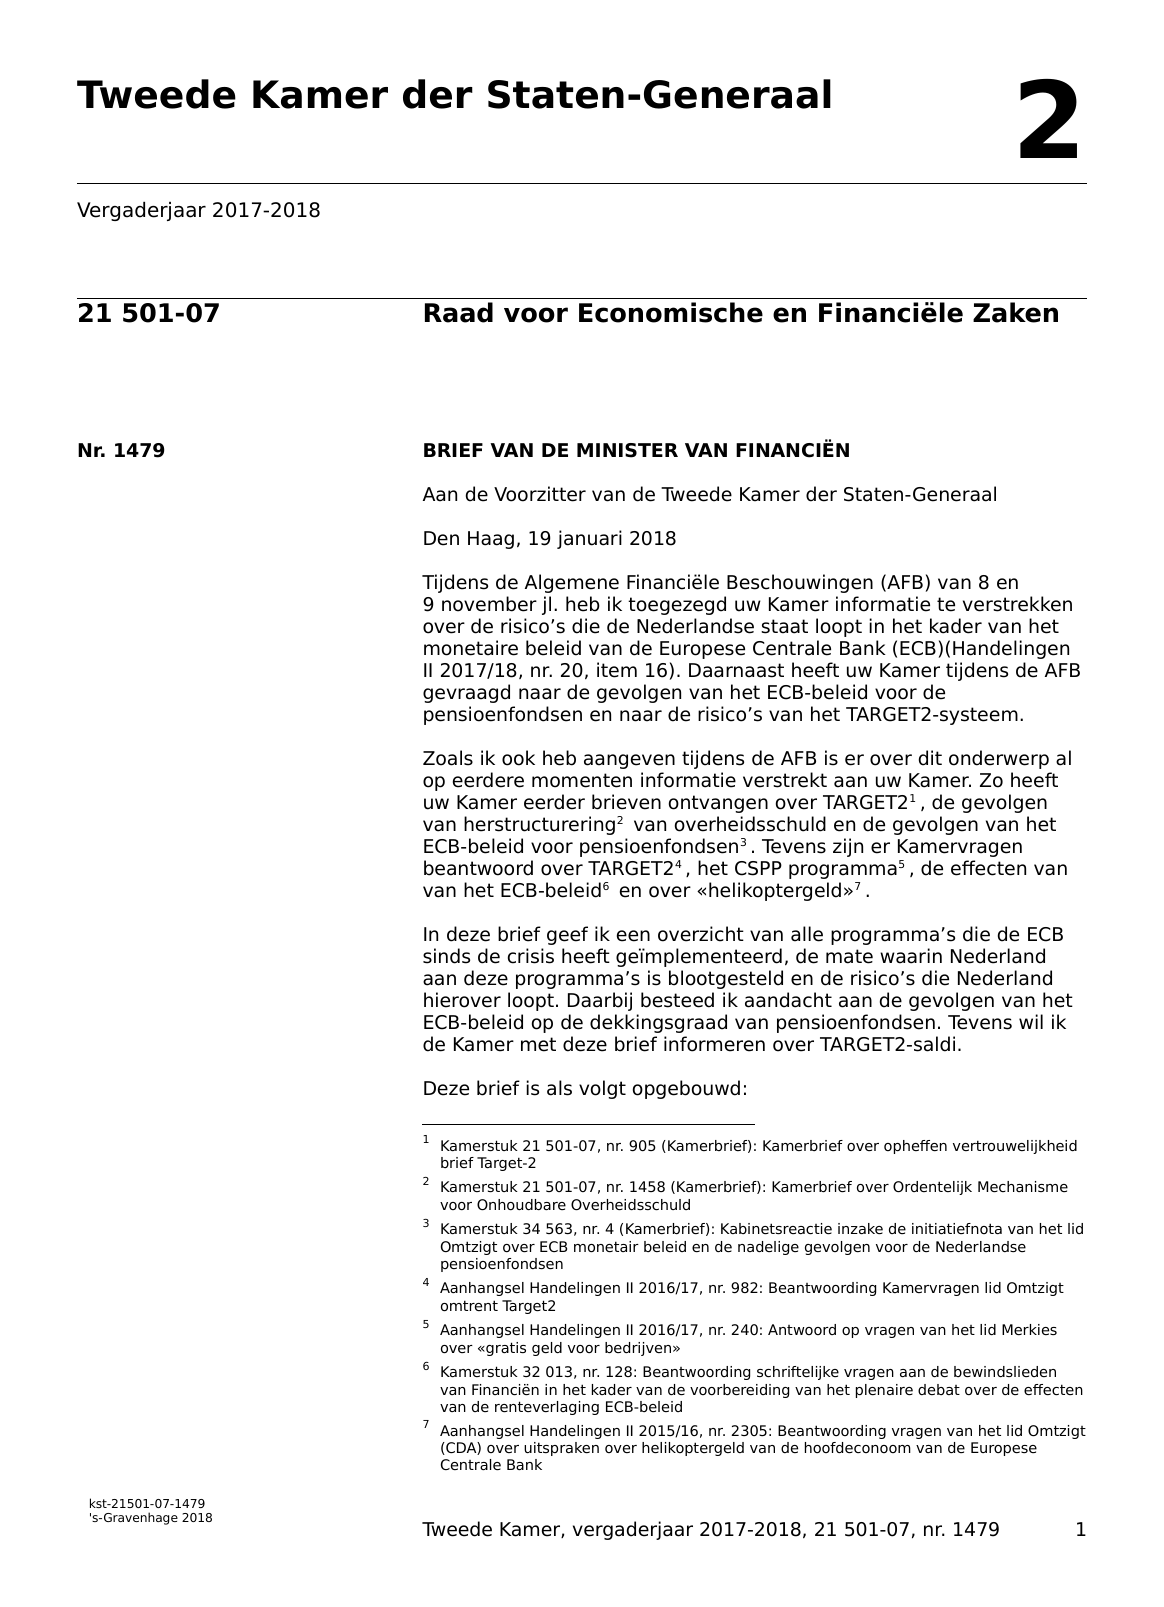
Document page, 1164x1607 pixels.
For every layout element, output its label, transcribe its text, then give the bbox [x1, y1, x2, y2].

text Aanhangsel Handelingen II 2016/17, nr. 240: Antwoord op vragen van het lid Merkies over «gratis geld voor bedrijven» [422, 1318, 1087, 1357]
text Zoals ik ook heb aangeven tijdens de AFB is er over dit onderwerp al op eerdere momenten informatie verstrekt aan uw Kamer. Zo heeft uw Kamer eerder brieven ontvangen over TARGET2, de gevolgen van herstructurering van overheidsschuld en de gevolgen van het ECB-beleid voor pensioenfondsen. Tevens zijn er Kamervragen beantwoord over TARGET2, het CSPP programma, de effecten van van het ECB-beleid en over «helikoptergeld». [422, 748, 1087, 902]
text Kamerstuk 34 563, nr. 4 (Kamerbrief): Kabinetsreactie inzake de initiatiefnota van het lid Omtzigt over ECB monetair beleid en de nadelige gevolgen voor de Nederlandse pensioenfondsen [422, 1217, 1087, 1273]
text Deze brief is als volgt opgebouwd: [422, 1078, 1087, 1100]
text Aanhangsel Handelingen II 2016/17, nr. 982: Beantwoording Kamervragen lid Omtzigt omtrent Target2 [422, 1276, 1087, 1315]
text In deze brief geef ik een overzicht van alle programma’s die de ECB sinds de crisis heeft geïmplementeerd, de mate waarin Nederland aan deze programma’s is blootgesteld en de risico’s die Nederland hierover loopt. Daarbij besteed ik aandacht aan de gevolgen van het ECB-beleid op de dekkingsgraad van pensioenfondsen. Tevens wil ik de Kamer met deze brief informeren over TARGET2-saldi. [422, 924, 1087, 1056]
subtitle 21 501-07 Raad voor Economische en Financiële Zaken [77, 299, 1087, 329]
text Tijdens de Algemene Financiële Beschouwingen (AFB) van 8 en 9 november jl. heb ik toegezegd uw Kamer informatie te verstrekken over de risico’s die de Nederlandse staat loopt in het kader van het monetaire beleid van de Europese Centrale Bank (ECB)(Handelingen II 2017/18, nr. 20, item 16). Daarnaast heeft uw Kamer tijdens de AFB gevraagd naar de gevolgen van het ECB-beleid voor de pensioenfondsen en naar de risico’s van het TARGET2-systeem. [422, 572, 1087, 726]
text Kamerstuk 21 501-07, nr. 1458 (Kamerbrief): Kamerbrief over Ordentelijk Mechanisme voor Onhoudbare Overheidsschuld [422, 1175, 1087, 1214]
table_header Tweede Kamer der Staten-Generaal [77, 59, 886, 183]
table_header 2 [886, 59, 1087, 183]
text Den Haag, 19 januari 2018 [422, 528, 1087, 550]
table_cell Vergaderjaar 2017-2018 [77, 184, 1087, 298]
text Kamerstuk 32 013, nr. 128: Beantwoording schriftelijke vragen aan de bewindslieden van Financiën in het kader van de voorbereiding van het plenaire debat over de effecten van de renteverlaging ECB-beleid [422, 1360, 1087, 1416]
text Aanhangsel Handelingen II 2015/16, nr. 2305: Beantwoording vragen van het lid Omtzigt (CDA) over uitspraken over helikoptergeld van de hoofdeconoom van de Europese Centrale Bank [422, 1418, 1087, 1474]
text Kamerstuk 21 501-07, nr. 905 (Kamerbrief): Kamerbrief over opheffen vertrouwelijkheid brief Target-2 [422, 1133, 1087, 1172]
text kst-21501-07-1479 [88, 1497, 323, 1511]
text Aan de Voorzitter van de Tweede Kamer der Staten-Generaal [422, 484, 1087, 506]
subtitle Nr. 1479 BRIEF VAN DE MINISTER VAN FINANCIËN [77, 440, 1087, 462]
text 's-Gravenhage 2018 [88, 1511, 323, 1525]
